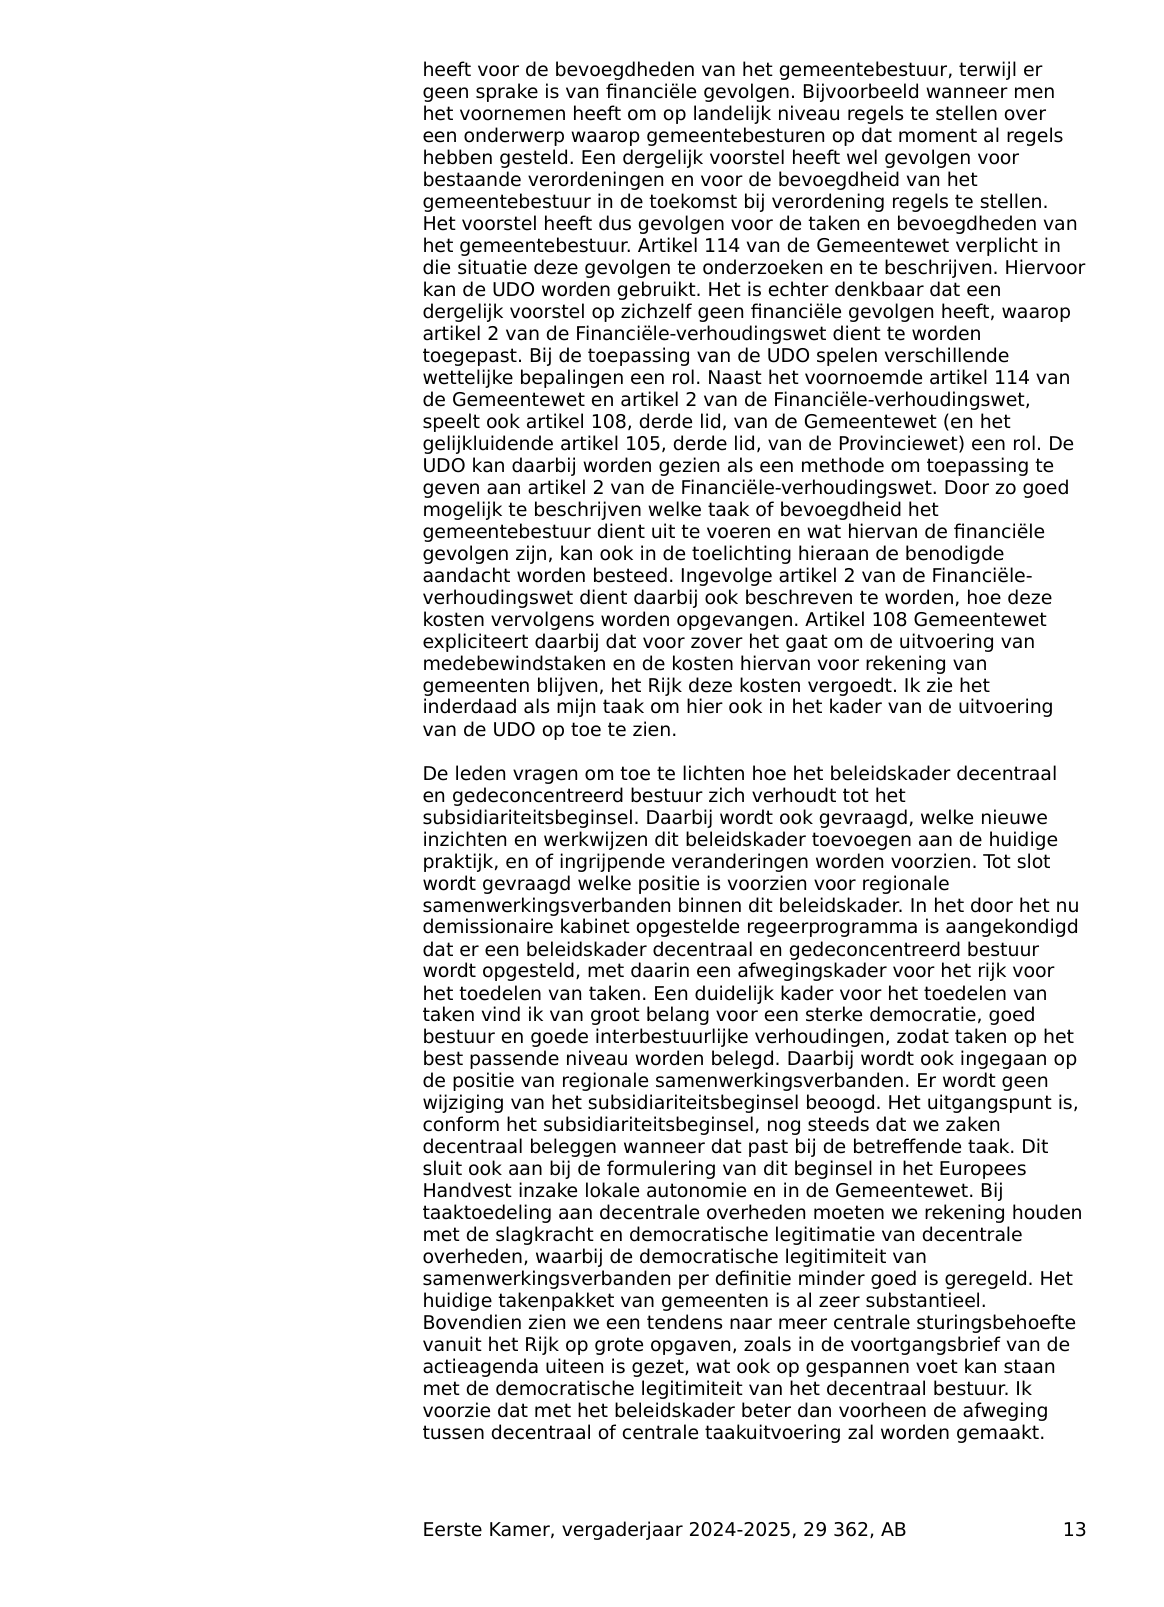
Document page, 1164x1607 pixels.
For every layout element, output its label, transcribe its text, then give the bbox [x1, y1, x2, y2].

text De leden vragen om toe te lichten hoe het beleidskader decentraal en gedeconcentreerd bestuur zich verhoudt tot het subsidiariteitsbeginsel. Daarbij wordt ook gevraagd, welke nieuwe inzichten en werkwijzen dit beleidskader toevoegen aan de huidige praktijk, en of ingrijpende veranderingen worden voorzien. Tot slot wordt gevraagd welke positie is voorzien voor regionale samenwerkingsverbanden binnen dit beleidskader. In het door het nu demissionaire kabinet opgestelde regeerprogramma is aangekondigd dat er een beleidskader decentraal en gedeconcentreerd bestuur wordt opgesteld, met daarin een afwegingskader voor het rijk voor het toedelen van taken. Een duidelijk kader voor het toedelen van taken vind ik van groot belang voor een sterke democratie, goed bestuur en goede interbestuurlijke verhoudingen, zodat taken op het best passende niveau worden belegd. Daarbij wordt ook ingegaan op de positie van regionale samenwerkingsverbanden. Er wordt geen wijziging van het subsidiariteitsbeginsel beoogd. Het uitgangspunt is, conform het subsidiariteitsbeginsel, nog steeds dat we zaken decentraal beleggen wanneer dat past bij de betreffende taak. Dit sluit ook aan bij de formulering van dit beginsel in het Europees Handvest inzake lokale autonomie en in de Gemeentewet. Bij taaktoedeling aan decentrale overheden moeten we rekening houden met de slagkracht en democratische legitimatie van decentrale overheden, waarbij de democratische legitimiteit van samenwerkingsverbanden per definitie minder goed is geregeld. Het huidige takenpakket van gemeenten is al zeer substantieel. Bovendien zien we een tendens naar meer centrale sturingsbehoefte vanuit het Rijk op grote opgaven, zoals in de voortgangsbrief van de actieagenda uiteen is gezet, wat ook op gespannen voet kan staan met de democratische legitimiteit van het decentraal bestuur. Ik voorzie dat met het beleidskader beter dan voorheen de afweging tussen decentraal of centrale taakuitvoering zal worden gemaakt. [422, 763, 1087, 1444]
text heeft voor de bevoegdheden van het gemeentebestuur, terwijl er geen sprake is van financiële gevolgen. Bijvoorbeeld wanneer men het voornemen heeft om op landelijk niveau regels te stellen over een onderwerp waarop gemeentebesturen op dat moment al regels hebben gesteld. Een dergelijk voorstel heeft wel gevolgen voor bestaande verordeningen en voor de bevoegdheid van het gemeentebestuur in de toekomst bij verordening regels te stellen. Het voorstel heeft dus gevolgen voor de taken en bevoegdheden van het gemeentebestuur. Artikel 114 van de Gemeentewet verplicht in die situatie deze gevolgen te onderzoeken en te beschrijven. Hiervoor kan de UDO worden gebruikt. Het is echter denkbaar dat een dergelijk voorstel op zichzelf geen financiële gevolgen heeft, waarop artikel 2 van de Financiële-verhoudingswet dient te worden toegepast. Bij de toepassing van de UDO spelen verschillende wettelijke bepalingen een rol. Naast het voornoemde artikel 114 van de Gemeentewet en artikel 2 van de Financiële-verhoudingswet, speelt ook artikel 108, derde lid, van de Gemeentewet (en het gelijkluidende artikel 105, derde lid, van de Provinciewet) een rol. De UDO kan daarbij worden gezien als een methode om toepassing te geven aan artikel 2 van de Financiële-verhoudingswet. Door zo goed mogelijk te beschrijven welke taak of bevoegdheid het gemeentebestuur dient uit te voeren en wat hiervan de financiële gevolgen zijn, kan ook in de toelichting hieraan de benodigde aandacht worden besteed. Ingevolge artikel 2 van de Financiële-verhoudingswet dient daarbij ook beschreven te worden, hoe deze kosten vervolgens worden opgevangen. Artikel 108 Gemeentewet expliciteert daarbij dat voor zover het gaat om de uitvoering van medebewindstaken en de kosten hiervan voor rekening van gemeenten blijven, het Rijk deze kosten vergoedt. Ik zie het inderdaad als mijn taak om hier ook in het kader van de uitvoering van de UDO op toe te zien. [422, 59, 1087, 740]
